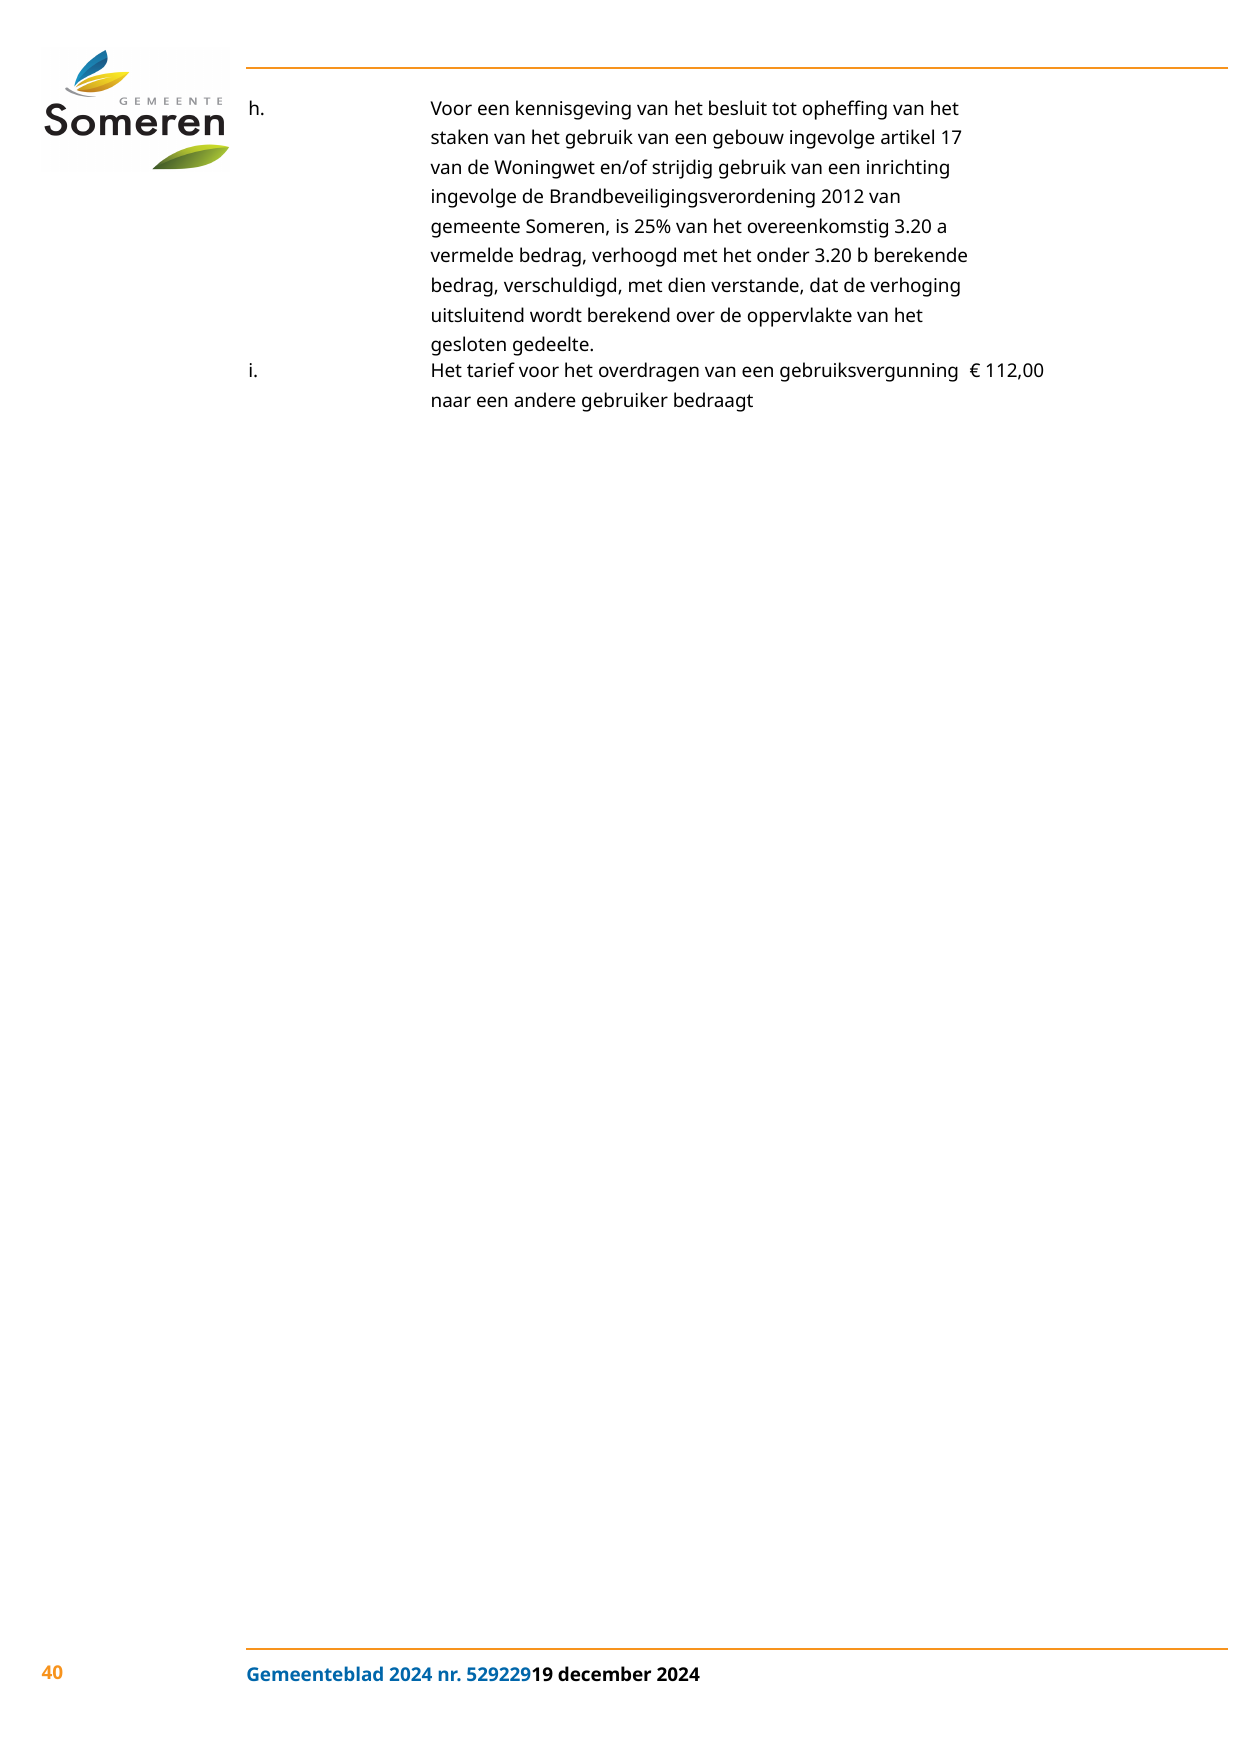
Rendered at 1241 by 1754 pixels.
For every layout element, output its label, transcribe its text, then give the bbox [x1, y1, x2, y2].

table_cell h. [248, 95, 430, 357]
table_cell Het tarief voor het overdragen van een gebruiksvergunning naar een andere gebruiker bedraagt [430, 357, 969, 412]
table_cell € 112,00 [969, 357, 1152, 412]
table_cell Voor een kennisgeving van het besluit tot opheffing van het staken van het gebruik van een gebouw ingevolge artikel 17 van de Woningwet en/of strijdig gebruik van een inrichting ingevolge de Brandbeveiligingsverordening 2012 van gemeente Someren, is 25% van het overeenkomstig 3.20 a vermelde bedrag, verhoogd met het onder 3.20 b berekende bedrag, verschuldigd, met dien verstande, dat de verhoging uitsluitend wordt berekend over de oppervlakte van het gesloten gedeelte. [430, 95, 969, 357]
table_cell i. [248, 357, 430, 412]
table_cell [969, 95, 1152, 357]
picture [41, 47, 231, 172]
